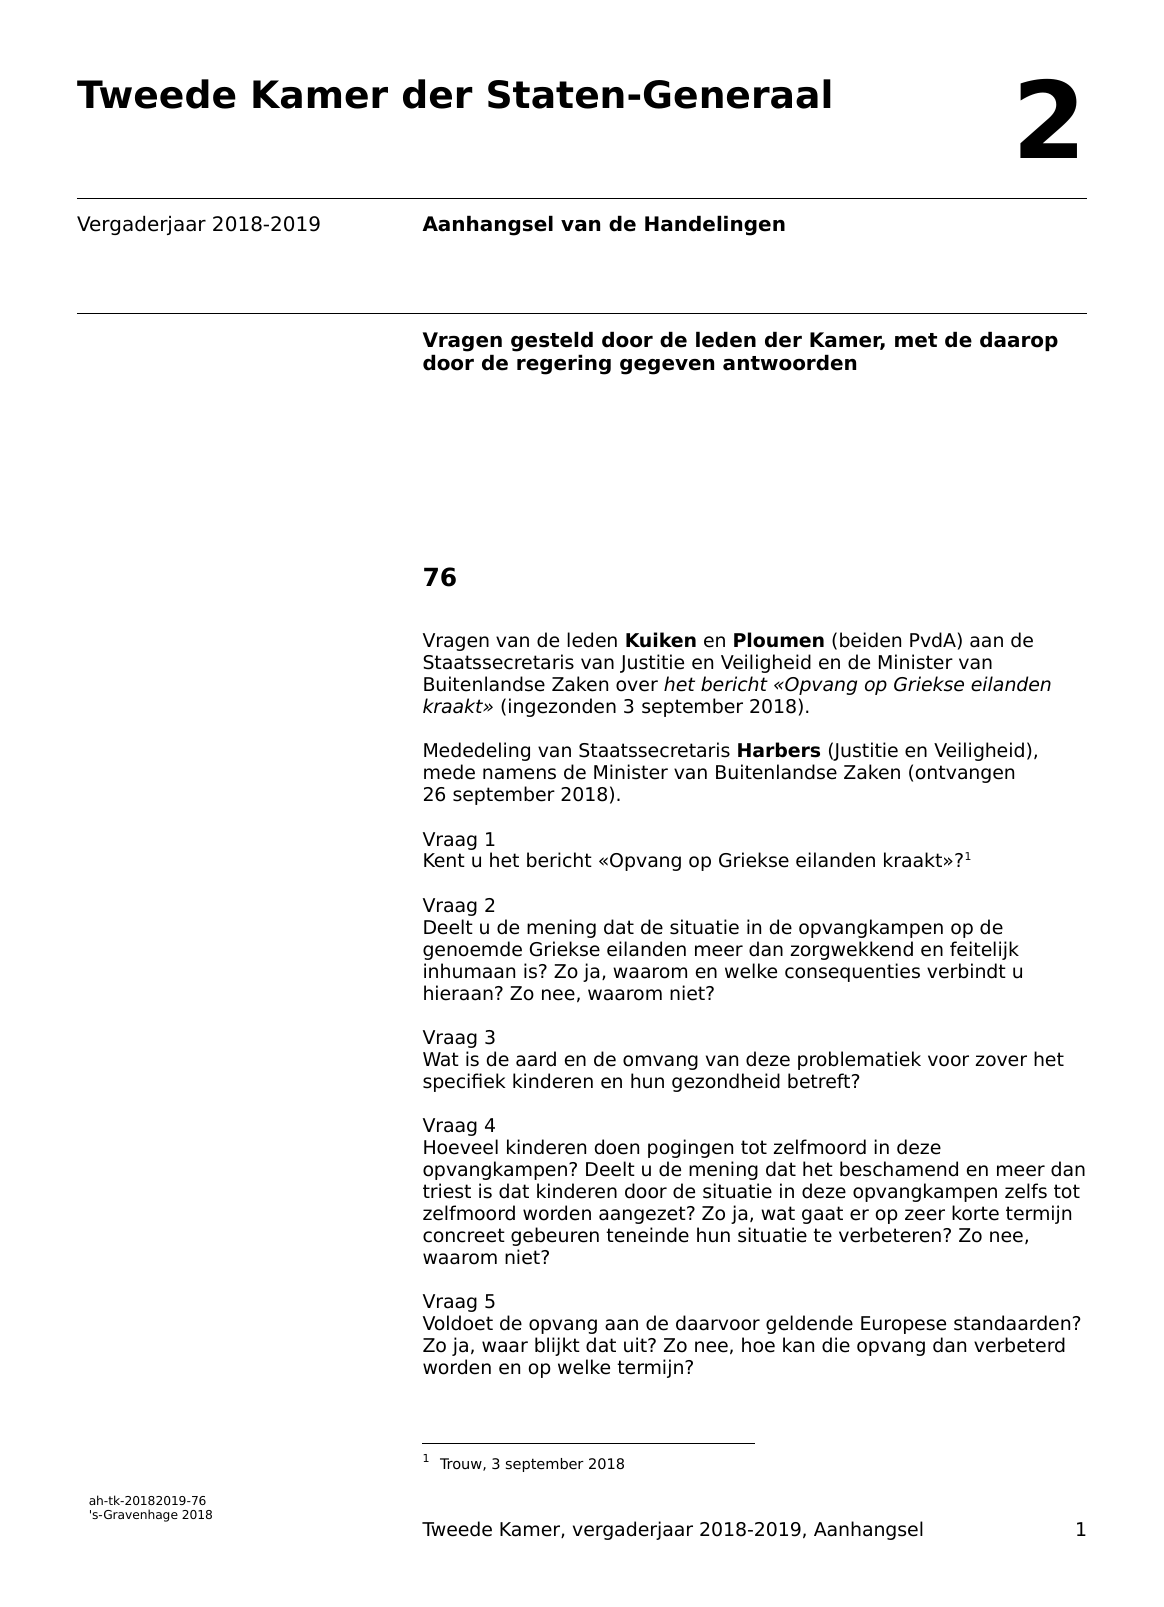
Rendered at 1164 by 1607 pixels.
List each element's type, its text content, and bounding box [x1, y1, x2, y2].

table_cell Vragen gesteld door de leden der Kamer, met de daarop door de regering gegeven antwoorden [422, 314, 1087, 375]
text Voldoet de opvang aan de daarvoor geldende Europese standaarden? Zo ja, waar blijkt dat uit? Zo nee, hoe kan die opvang dan verbeterd worden en op welke termijn? [422, 1313, 1087, 1379]
text Trouw, 3 september 2018 [422, 1452, 1087, 1474]
table_cell [77, 314, 422, 375]
text Vraag 3 [422, 1027, 1087, 1049]
text Vraag 1 [422, 828, 1087, 850]
text Mededeling van Staatssecretaris Harbers (Justitie en Veiligheid), mede namens de Minister van Buitenlandse Zaken (ontvangen 26 september 2018). [422, 740, 1087, 806]
text 's-Gravenhage 2018 [88, 1508, 323, 1522]
text Vraag 5 [422, 1291, 1087, 1313]
text Deelt u de mening dat de situatie in de opvangkampen op de genoemde Griekse eilanden meer dan zorgwekkend en feitelijk inhumaan is? Zo ja, waarom en welke consequenties verbindt u hieraan? Zo nee, waarom niet? [422, 917, 1087, 1004]
text Vraag 2 [422, 894, 1087, 917]
table_header 2 [886, 59, 1087, 198]
table_header Tweede Kamer der Staten-Generaal [77, 59, 886, 198]
text ah-tk-20182019-76 [88, 1494, 323, 1508]
text Vraag 4 [422, 1115, 1087, 1137]
table_cell Aanhangsel van de Handelingen [422, 199, 1087, 313]
text 76 [422, 563, 1087, 592]
text Kent u het bericht «Opvang op Griekse eilanden kraakt»? [422, 850, 1087, 872]
table_cell Vergaderjaar 2018-2019 [77, 199, 422, 313]
text Wat is de aard en de omvang van deze problematiek voor zover het specifiek kinderen en hun gezondheid betreft? [422, 1049, 1087, 1093]
text Vragen van de leden Kuiken en Ploumen (beiden PvdA) aan de Staatssecretaris van Justitie en Veiligheid en de Minister van Buitenlandse Zaken over het bericht «Opvang op Griekse eilanden kraakt» (ingezonden 3 september 2018). [422, 630, 1087, 718]
text Hoeveel kinderen doen pogingen tot zelfmoord in deze opvangkampen? Deelt u de mening dat het beschamend en meer dan triest is dat kinderen door de situatie in deze opvangkampen zelfs tot zelfmoord worden aangezet? Zo ja, wat gaat er op zeer korte termijn concreet gebeuren teneinde hun situatie te verbeteren? Zo nee, waarom niet? [422, 1137, 1087, 1269]
